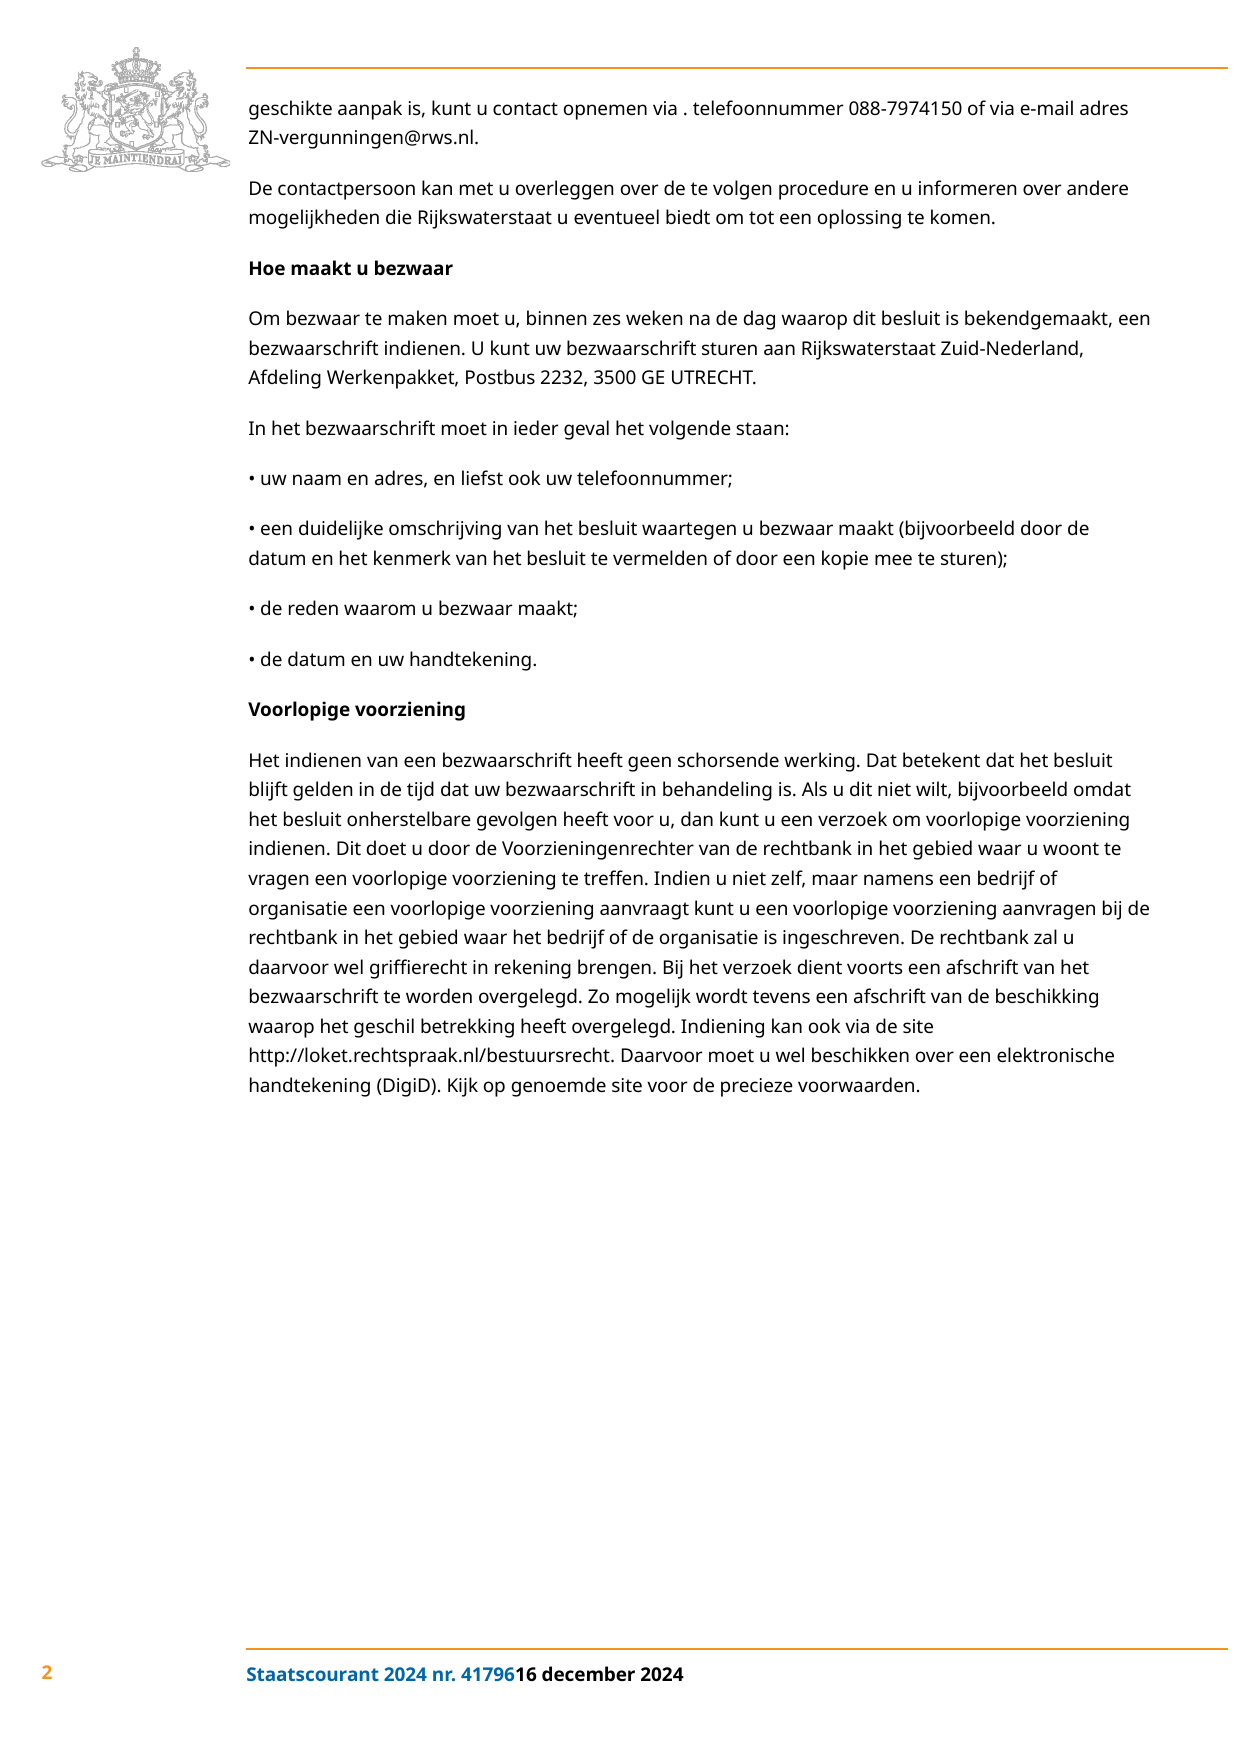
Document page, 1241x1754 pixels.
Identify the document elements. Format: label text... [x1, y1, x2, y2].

text • een duidelijke omschrijving van het besluit waartegen u bezwaar maakt (bijvoorbeeld door de datum en het kenmerk van het besluit te vermelden of door een kopie mee te sturen); [248, 516, 1152, 571]
text In het bezwaarschrift moet in ieder geval het volgende staan: [248, 415, 1152, 441]
text • uw naam en adres, en liefst ook uw telefoonnummer; [248, 465, 1152, 491]
text • de datum en uw handtekening. [248, 646, 1152, 672]
picture [41, 47, 231, 172]
text De contactpersoon kan met u overleggen over de te volgen procedure en u informeren over andere mogelijkheden die Rijkswaterstaat u eventueel biedt om tot een oplossing te komen. [248, 175, 1152, 230]
text Voorlopige voorziening [248, 696, 1152, 722]
text • de reden waarom u bezwaar maakt; [248, 596, 1152, 621]
text Hoe maakt u bezwaar [248, 255, 1152, 281]
text geschikte aanpak is, kunt u contact opnemen via . telefoonnummer 088-7974150 of via e-mail adres ZN-vergunningen@rws.nl. [248, 95, 1152, 150]
text Het indienen van een bezwaarschrift heeft geen schorsende werking. Dat betekent dat het besluit blijft gelden in de tijd dat uw bezwaarschrift in behandeling is. Als u dit niet wilt, bijvoorbeeld omdat het besluit onherstelbare gevolgen heeft voor u, dan kunt u een verzoek om voorlopige voorziening indienen. Dit doet u door de Voorzieningenrechter van de rechtbank in het gebied waar u woont te vragen een voorlopige voorziening te treffen. Indien u niet zelf, maar namens een bedrijf of organisatie een voorlopige voorziening aanvraagt kunt u een voorlopige voorziening aanvragen bij de rechtbank in het gebied waar het bedrijf of de organisatie is ingeschreven. De rechtbank zal u daarvoor wel griffierecht in rekening brengen. Bij het verzoek dient voorts een afschrift van het bezwaarschrift te worden overgelegd. Zo mogelijk wordt tevens een afschrift van de beschikking waarop het geschil betrekking heeft overgelegd. Indiening kan ook via de site http://loket.rechtspraak.nl/bestuursrecht. Daarvoor moet u wel beschikken over een elektronische handtekening (DigiD). Kijk op genoemde site voor de precieze voorwaarden. [248, 747, 1152, 1098]
text Om bezwaar te maken moet u, binnen zes weken na de dag waarop dit besluit is bekendgemaakt, een bezwaarschrift indienen. U kunt uw bezwaarschrift sturen aan Rijkswaterstaat Zuid-Nederland, Afdeling Werkenpakket, Postbus 2232, 3500 GE UTRECHT. [248, 305, 1152, 390]
